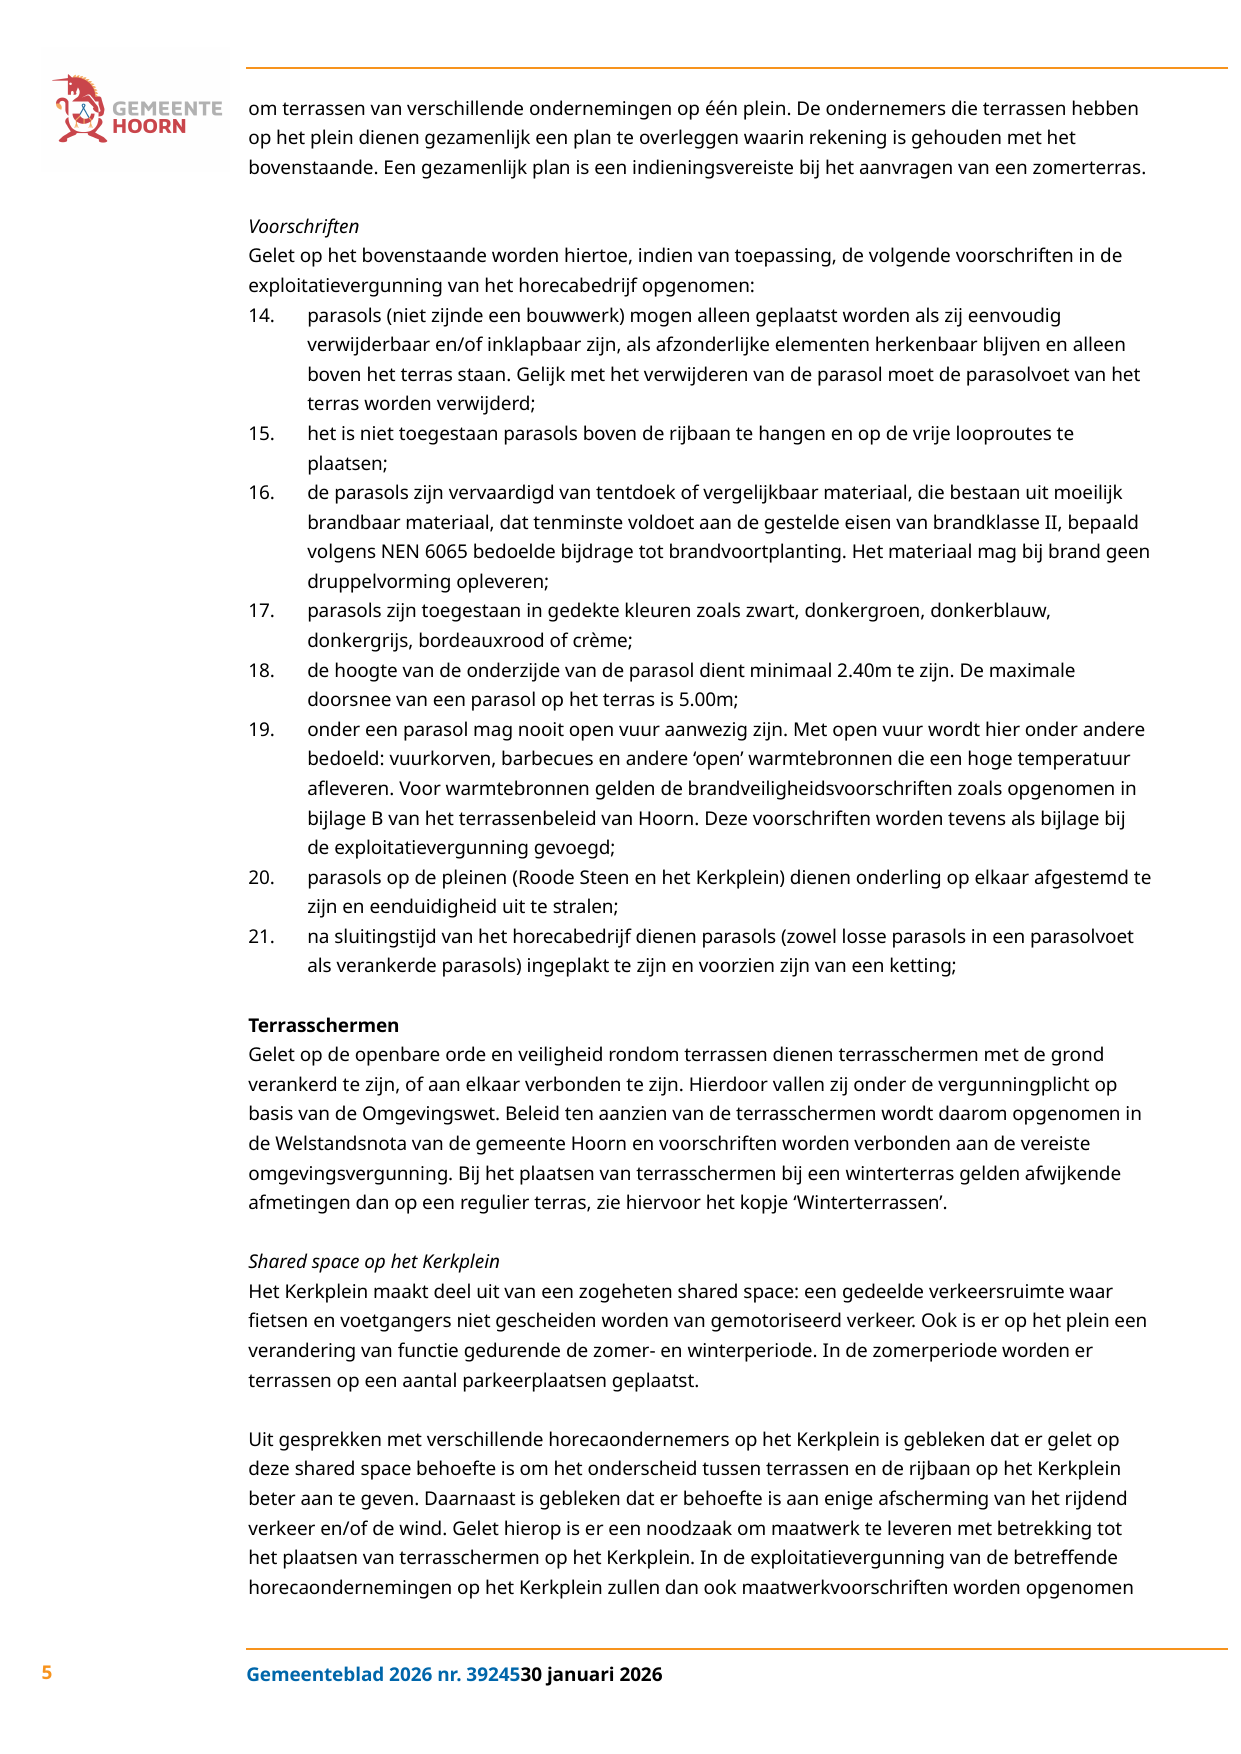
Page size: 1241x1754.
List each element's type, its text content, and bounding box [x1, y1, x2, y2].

text Gelet op de openbare orde en veiligheid rondom terrassen dienen terrasschermen met de grond verankerd te zijn, of aan elkaar verbonden te zijn. Hierdoor vallen zij onder de vergunningplicht op basis van de Omgevingswet. Beleid ten aanzien van de terrasschermen wordt daarom opgenomen in de Welstandsnota van de gemeente Hoorn en voorschriften worden verbonden aan de vereiste omgevingsvergunning. Bij het plaatsen van terrasschermen bij een winterterras gelden afwijkende afmetingen dan op een regulier terras, zie hiervoor het kopje ‘Winterterrassen’. [248, 1041, 1152, 1215]
list parasols zijn toegestaan in gedekte kleuren zoals zwart, donkergroen, donkerblauw, donkergrijs, bordeauxrood of crème; [248, 598, 1152, 653]
list onder een parasol mag nooit open vuur aanwezig zijn. Met open vuur wordt hier onder andere bedoeld: vuurkorven, barbecues en andere ‘open’ warmtebronnen die een hoge temperatuur afleveren. Voor warmtebronnen gelden de brandveiligheidsvoorschriften zoals opgenomen in bijlage B van het terrassenbeleid van Hoorn. Deze voorschriften worden tevens als bijlage bij de exploitatievergunning gevoegd; [248, 716, 1152, 860]
list de hoogte van de onderzijde van de parasol dient minimaal 2.40m te zijn. De maximale doorsnee van een parasol op het terras is 5.00m; [248, 657, 1152, 712]
picture [41, 47, 231, 172]
text om terrassen van verschillende ondernemingen op één plein. De ondernemers die terrassen hebben op het plein dienen gezamenlijk een plan te overleggen waarin rekening is gehouden met het bovenstaande. Een gezamenlijk plan is een indieningsvereiste bij het aanvragen van een zomerterras. [248, 95, 1152, 180]
list parasols (niet zijnde een bouwwerk) mogen alleen geplaatst worden als zij eenvoudig verwijderbaar en/of inklapbaar zijn, als afzonderlijke elementen herkenbaar blijven en alleen boven het terras staan. Gelijk met het verwijderen van de parasol moet de parasolvoet van het terras worden verwijderd; [248, 302, 1152, 416]
list de parasols zijn vervaardigd van tentdoek of vergelijkbaar materiaal, die bestaan uit moeilijk brandbaar materiaal, dat tenminste voldoet aan de gestelde eisen van brandklasse II, bepaald volgens NEN 6065 bedoelde bijdrage tot brandvoortplanting. Het materiaal mag bij brand geen druppelvorming opleveren; [248, 479, 1152, 594]
text Voorschriften [248, 213, 1152, 239]
list na sluitingstijd van het horecabedrijf dienen parasols (zowel losse parasols in een parasolvoet als verankerde parasols) ingeplakt te zijn en voorzien zijn van een ketting; [248, 923, 1152, 978]
text Het Kerkplein maakt deel uit van een zogeheten shared space: een gedeelde verkeersruimte waar fietsen en voetgangers niet gescheiden worden van gemotoriseerd verkeer. Ook is er op het plein een verandering van functie gedurende de zomer- en winterperiode. In de zomerperiode worden er terrassen op een aantal parkeerplaatsen geplaatst. [248, 1278, 1152, 1393]
list het is niet toegestaan parasols boven de rijbaan te hangen en op de vrije looproutes te plaatsen; [248, 420, 1152, 476]
list parasols op de pleinen (Roode Steen en het Kerkplein) dienen onderling op elkaar afgestemd te zijn en eenduidigheid uit te stralen; [248, 864, 1152, 919]
text Shared space op het Kerkplein [248, 1248, 1152, 1274]
text Uit gesprekken met verschillende horecaondernemers op het Kerkplein is gebleken dat er gelet op deze shared space behoefte is om het onderscheid tussen terrassen en de rijbaan op het Kerkplein beter aan te geven. Daarnaast is gebleken dat er behoefte is aan enige afscherming van het rijdend verkeer en/of de wind. Gelet hierop is er een noodzaak om maatwerk te leveren met betrekking tot het plaatsen van terrasschermen op het Kerkplein. In de exploitatievergunning van de betreffende horecaondernemingen op het Kerkplein zullen dan ook maatwerkvoorschriften worden opgenomen [248, 1426, 1152, 1600]
text Gelet op het bovenstaande worden hiertoe, indien van toepassing, de volgende voorschriften in de exploitatievergunning van het horecabedrijf opgenomen: [248, 243, 1152, 298]
text Terrasschermen [248, 1012, 1152, 1038]
